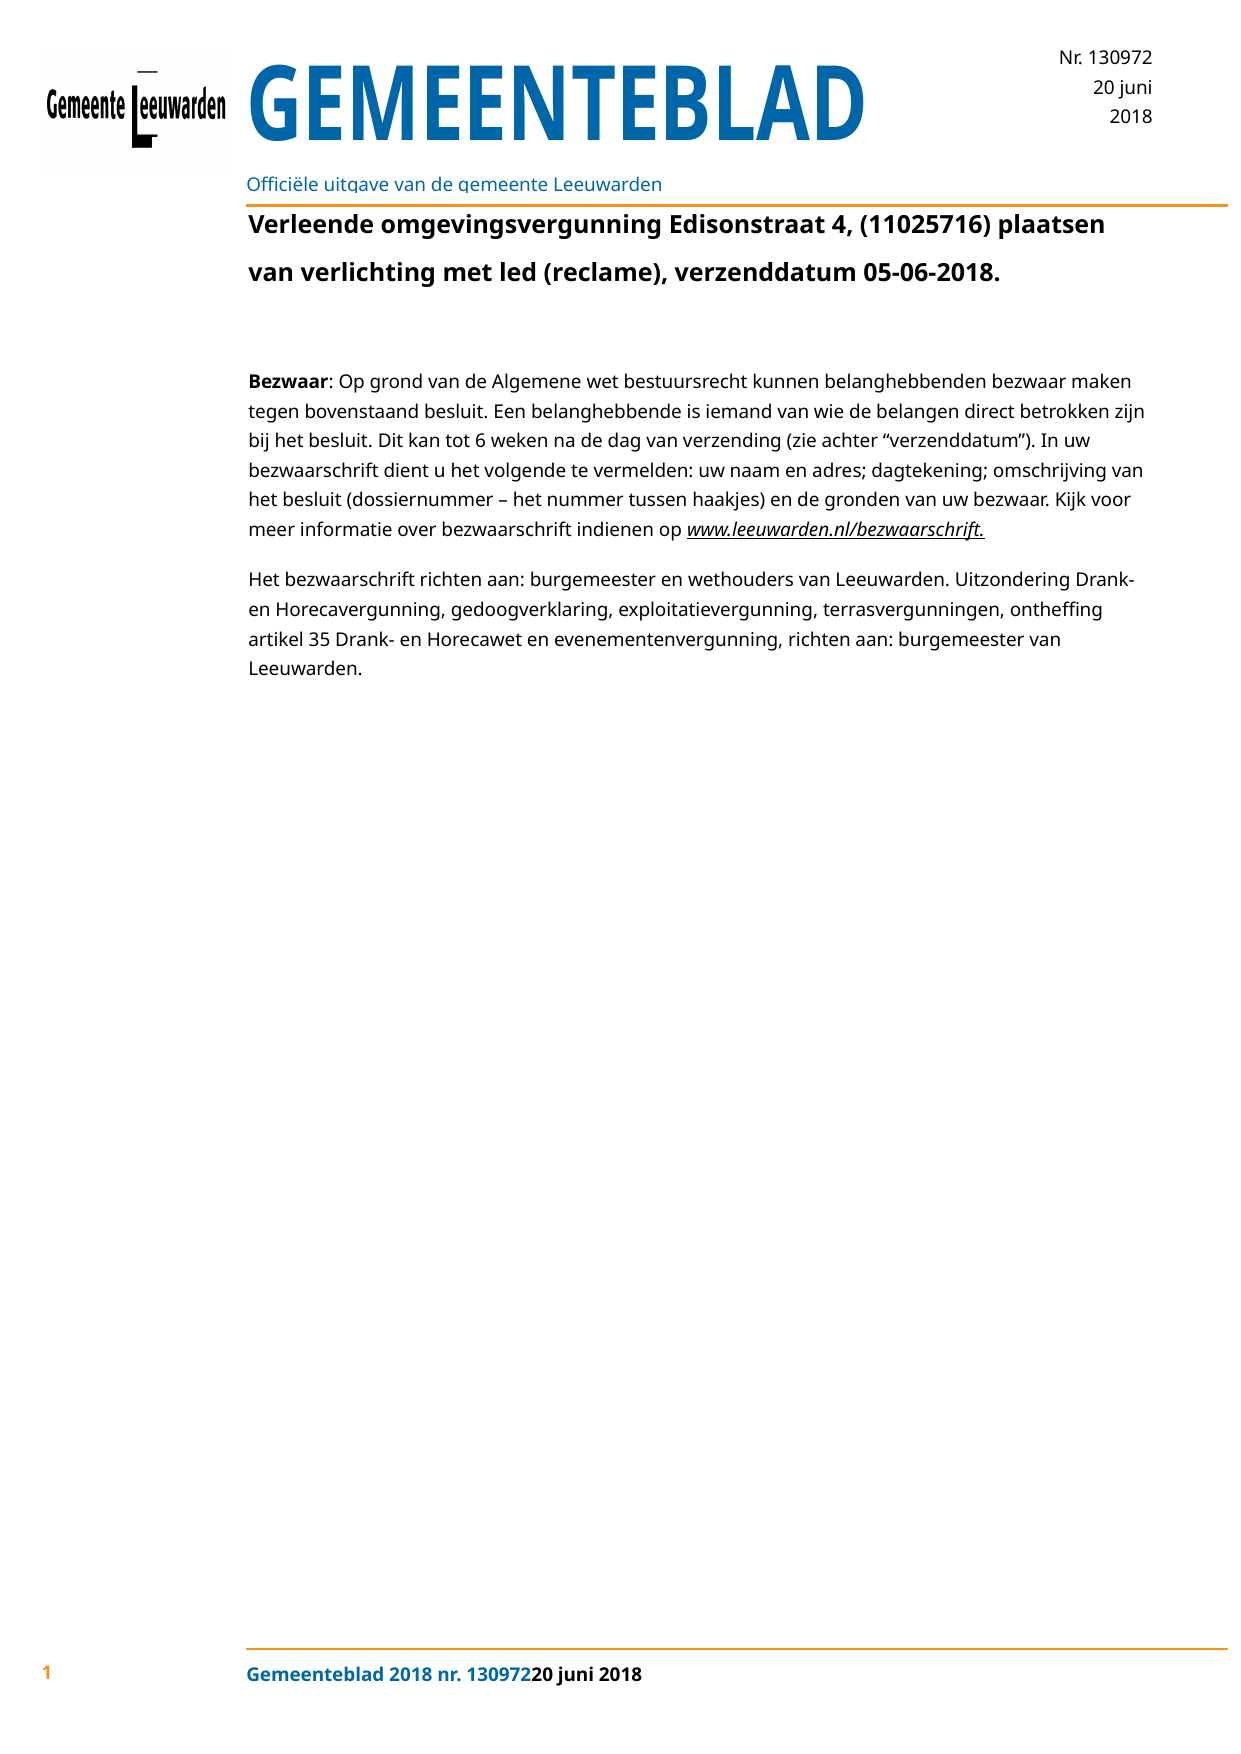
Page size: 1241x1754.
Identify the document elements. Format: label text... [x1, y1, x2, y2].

text Het bezwaarschrift richten aan: burgemeester en wethouders van Leeuwarden. Uitzondering Drank- en Horecavergunning, gedoogverklaring, exploitatievergunning, terrasvergunningen, ontheffing artikel 35 Drank- en Horecawet en evenementenvergunning, richten aan: burgemeester van Leeuwarden. [248, 567, 1152, 681]
picture [41, 47, 231, 172]
text Bezwaar: Op grond van de Algemene wet bestuursrecht kunnen belanghebbenden bezwaar maken tegen bovenstaand besluit. Een belanghebbende is iemand van wie de belangen direct betrokken zijn bij het besluit. Dit kan tot 6 weken na de dag van verzending (zie achter “verzenddatum”). In uw bezwaarschrift dient u het volgende te vermelden: uw naam en adres; dagtekening; omschrijving van het besluit (dossiernummer – het nummer tussen haakjes) en de gronden van uw bezwaar. Kijk voor meer informatie over bezwaarschrift indienen op www.leeuwarden.nl/bezwaarschrift. [248, 368, 1152, 542]
text Verleende omgevingsvergunning Edisonstraat 4, (11025716) plaatsen van verlichting met led (reclame), verzenddatum 05-06-2018. [248, 207, 1152, 288]
